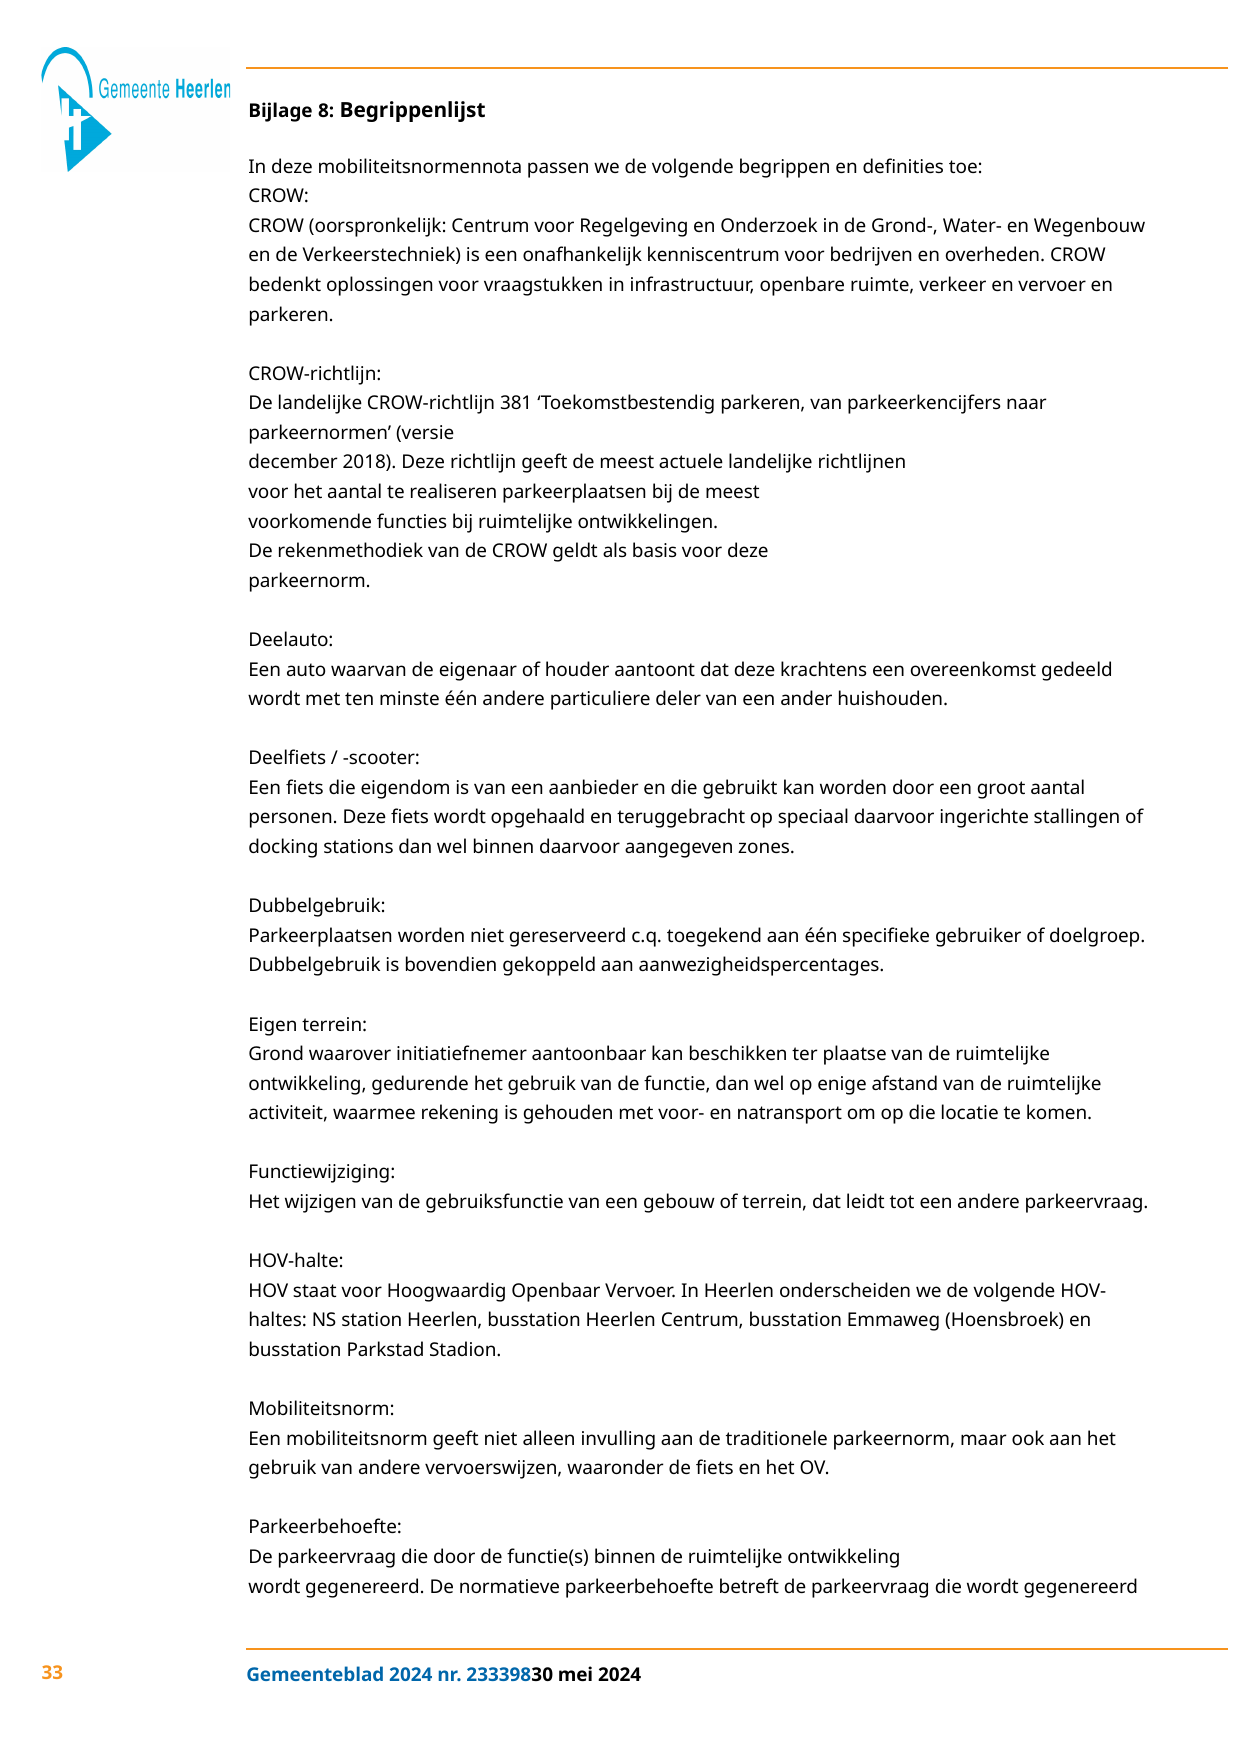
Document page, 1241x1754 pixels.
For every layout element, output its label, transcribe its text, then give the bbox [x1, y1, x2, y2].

text Een fiets die eigendom is van een aanbieder en die gebruikt kan worden door een groot aantal personen. Deze fiets wordt opgehaald en teruggebracht op speciaal daarvoor ingerichte stallingen of docking stations dan wel binnen daarvoor aangegeven zones. [248, 774, 1152, 859]
text Dubbelgebruik: [248, 892, 1152, 918]
text De rekenmethodiek van de CROW geldt als basis voor deze [248, 537, 1152, 563]
text De landelijke CROW-richtlijn 381 ‘Toekomstbestendig parkeren, van parkeerkencijfers naar parkeernormen’ (versie [248, 389, 1152, 445]
text Parkeerbehoefte: [248, 1514, 1152, 1539]
text Parkeerplaatsen worden niet gereserveerd c.q. toegekend aan één specifieke gebruiker of doelgroep. Dubbelgebruik is bovendien gekoppeld aan aanwezigheidspercentages. [248, 922, 1152, 977]
text CROW (oorspronkelijk: Centrum voor Regelgeving en Onderzoek in de Grond-, Water- en Wegenbouw en de Verkeerstechniek) is een onafhankelijk kenniscentrum voor bedrijven en overheden. CROW bedenkt oplossingen voor vraagstukken in infrastructuur, openbare ruimte, verkeer en vervoer en parkeren. [248, 212, 1152, 327]
text Bijlage 8: Begrippenlijst [248, 95, 1152, 123]
text voor het aantal te realiseren parkeerplaatsen bij de meest [248, 478, 1152, 504]
text wordt gegenereerd. De normatieve parkeerbehoefte betreft de parkeervraag die wordt gegenereerd [248, 1573, 1152, 1599]
picture [41, 47, 231, 172]
text voorkomende functies bij ruimtelijke ontwikkelingen. [248, 508, 1152, 534]
text Het wijzigen van de gebruiksfunctie van een gebouw of terrein, dat leidt tot een andere parkeervraag. [248, 1188, 1152, 1214]
text CROW: [248, 182, 1152, 208]
text HOV staat voor Hoogwaardig Openbaar Vervoer. In Heerlen onderscheiden we de volgende HOV-haltes: NS station Heerlen, busstation Heerlen Centrum, busstation Emmaweg (Hoensbroek) en busstation Parkstad Stadion. [248, 1277, 1152, 1362]
text Een auto waarvan de eigenaar of houder aantoont dat deze krachtens een overeenkomst gedeeld wordt met ten minste één andere particuliere deler van een ander huishouden. [248, 656, 1152, 711]
picture [41, 47, 59, 70]
text parkeernorm. [248, 567, 1152, 593]
text CROW-richtlijn: [248, 360, 1152, 386]
text HOV-halte: [248, 1247, 1152, 1273]
text Deelauto: [248, 626, 1152, 652]
text Grond waarover initiatiefnemer aantoonbaar kan beschikken ter plaatse van de ruimtelijke ontwikkeling, gedurende het gebruik van de functie, dan wel op enige afstand van de ruimtelijke activiteit, waarmee rekening is gehouden met voor- en natransport om op die locatie te komen. [248, 1040, 1152, 1125]
text december 2018). Deze richtlijn geeft de meest actuele landelijke richtlijnen [248, 449, 1152, 474]
text Een mobiliteitsnorm geeft niet alleen invulling aan de traditionele parkeernorm, maar ook aan het gebruik van andere vervoerswijzen, waaronder de fiets en het OV. [248, 1425, 1152, 1480]
text In deze mobiliteitsnormennota passen we de volgende begrippen en definities toe: [248, 153, 1152, 179]
text Mobiliteitsnorm: [248, 1395, 1152, 1421]
text Deelfiets / -scooter: [248, 744, 1152, 770]
text De parkeervraag die door de functie(s) binnen de ruimtelijke ontwikkeling [248, 1543, 1152, 1569]
text Functiewijziging: [248, 1159, 1152, 1184]
text Eigen terrein: [248, 1011, 1152, 1037]
